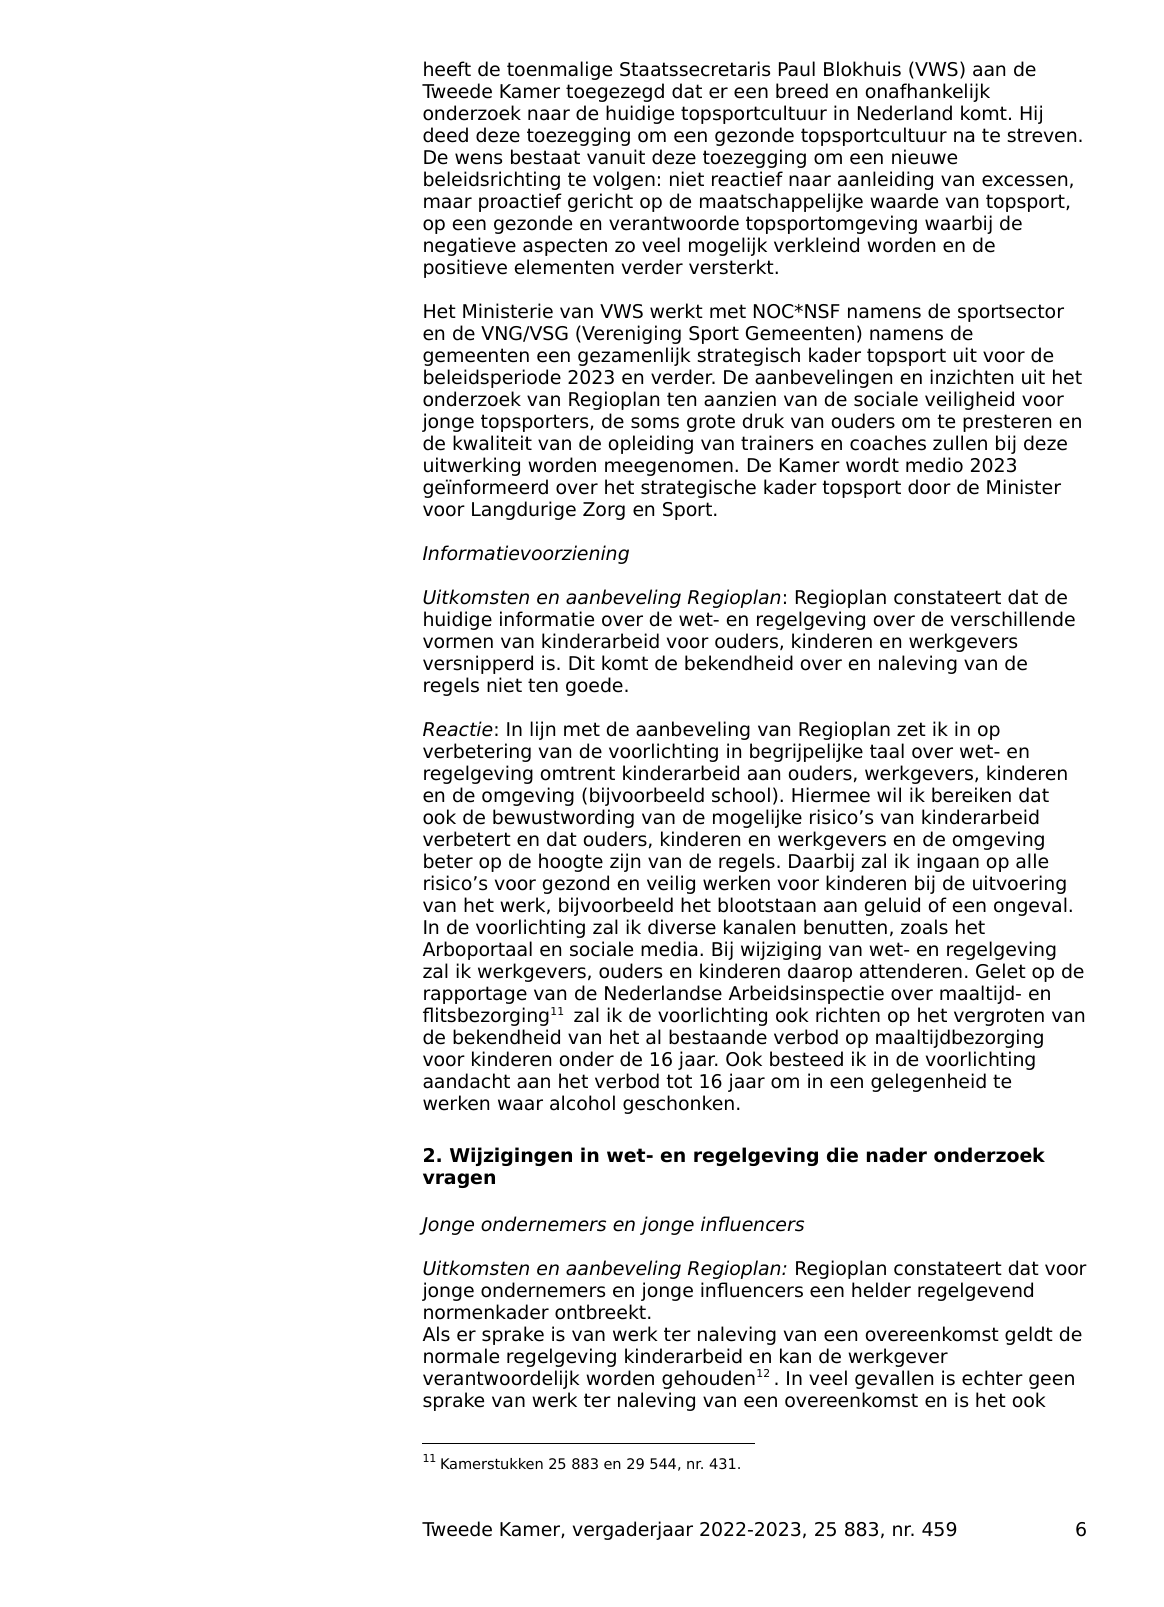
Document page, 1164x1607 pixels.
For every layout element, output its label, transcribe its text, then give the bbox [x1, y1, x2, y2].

text Reactie: In lijn met de aanbeveling van Regioplan zet ik in op verbetering van de voorlichting in begrijpelijke taal over wet- en regelgeving omtrent kinderarbeid aan ouders, werkgevers, kinderen en de omgeving (bijvoorbeeld school). Hiermee wil ik bereiken dat ook de bewustwording van de mogelijke risico’s van kinderarbeid verbetert en dat ouders, kinderen en werkgevers en de omgeving beter op de hoogte zijn van de regels. Daarbij zal ik ingaan op alle risico’s voor gezond en veilig werken voor kinderen bij de uitvoering van het werk, bijvoorbeeld het blootstaan aan geluid of een ongeval. In de voorlichting zal ik diverse kanalen benutten, zoals het Arboportaal en sociale media. Bij wijziging van wet- en regelgeving zal ik werkgevers, ouders en kinderen daarop attenderen. Gelet op de rapportage van de Nederlandse Arbeidsinspectie over maaltijd- en flitsbezorging zal ik de voorlichting ook richten op het vergroten van de bekendheid van het al bestaande verbod op maaltijdbezorging voor kinderen onder de 16 jaar. Ook besteed ik in de voorlichting aandacht aan het verbod tot 16 jaar om in een gelegenheid te werken waar alcohol geschonken. [422, 719, 1087, 1115]
subtitle Jonge ondernemers en jonge influencers [422, 1214, 1087, 1236]
text Uitkomsten en aanbeveling Regioplan: Regioplan constateert dat voor jonge ondernemers en jonge influencers een helder regelgevend normenkader ontbreekt. [422, 1258, 1087, 1324]
text Het Ministerie van VWS werkt met NOC*NSF namens de sportsector en de VNG/VSG (Vereniging Sport Gemeenten) namens de gemeenten een gezamenlijk strategisch kader topsport uit voor de beleidsperiode 2023 en verder. De aanbevelingen en inzichten uit het onderzoek van Regioplan ten aanzien van de sociale veiligheid voor jonge topsporters, de soms grote druk van ouders om te presteren en de kwaliteit van de opleiding van trainers en coaches zullen bij deze uitwerking worden meegenomen. De Kamer wordt medio 2023 geïnformeerd over het strategische kader topsport door de Minister voor Langdurige Zorg en Sport. [422, 301, 1087, 521]
text Uitkomsten en aanbeveling Regioplan: Regioplan constateert dat de huidige informatie over de wet- en regelgeving over de verschillende vormen van kinderarbeid voor ouders, kinderen en werkgevers versnipperd is. Dit komt de bekendheid over en naleving van de regels niet ten goede. [422, 587, 1087, 697]
subtitle 2. Wijzigingen in wet- en regelgeving die nader onderzoek vragen [422, 1145, 1087, 1189]
text Als er sprake is van werk ter naleving van een overeenkomst geldt de normale regelgeving kinderarbeid en kan de werkgever verantwoordelijk worden gehouden. In veel gevallen is echter geen sprake van werk ter naleving van een overeenkomst en is het ook [422, 1324, 1087, 1412]
text Kamerstukken 25 883 en 29 544, nr. 431. [422, 1452, 1087, 1474]
text heeft de toenmalige Staatssecretaris Paul Blokhuis (VWS) aan de Tweede Kamer toegezegd dat er een breed en onafhankelijk onderzoek naar de huidige topsportcultuur in Nederland komt. Hij deed deze toezegging om een gezonde topsportcultuur na te streven. De wens bestaat vanuit deze toezegging om een nieuwe beleidsrichting te volgen: niet reactief naar aanleiding van excessen, maar proactief gericht op de maatschappelijke waarde van topsport, op een gezonde en verantwoorde topsportomgeving waarbij de negatieve aspecten zo veel mogelijk verkleind worden en de positieve elementen verder versterkt. [422, 59, 1087, 279]
subtitle Informatievoorziening [422, 543, 1087, 565]
